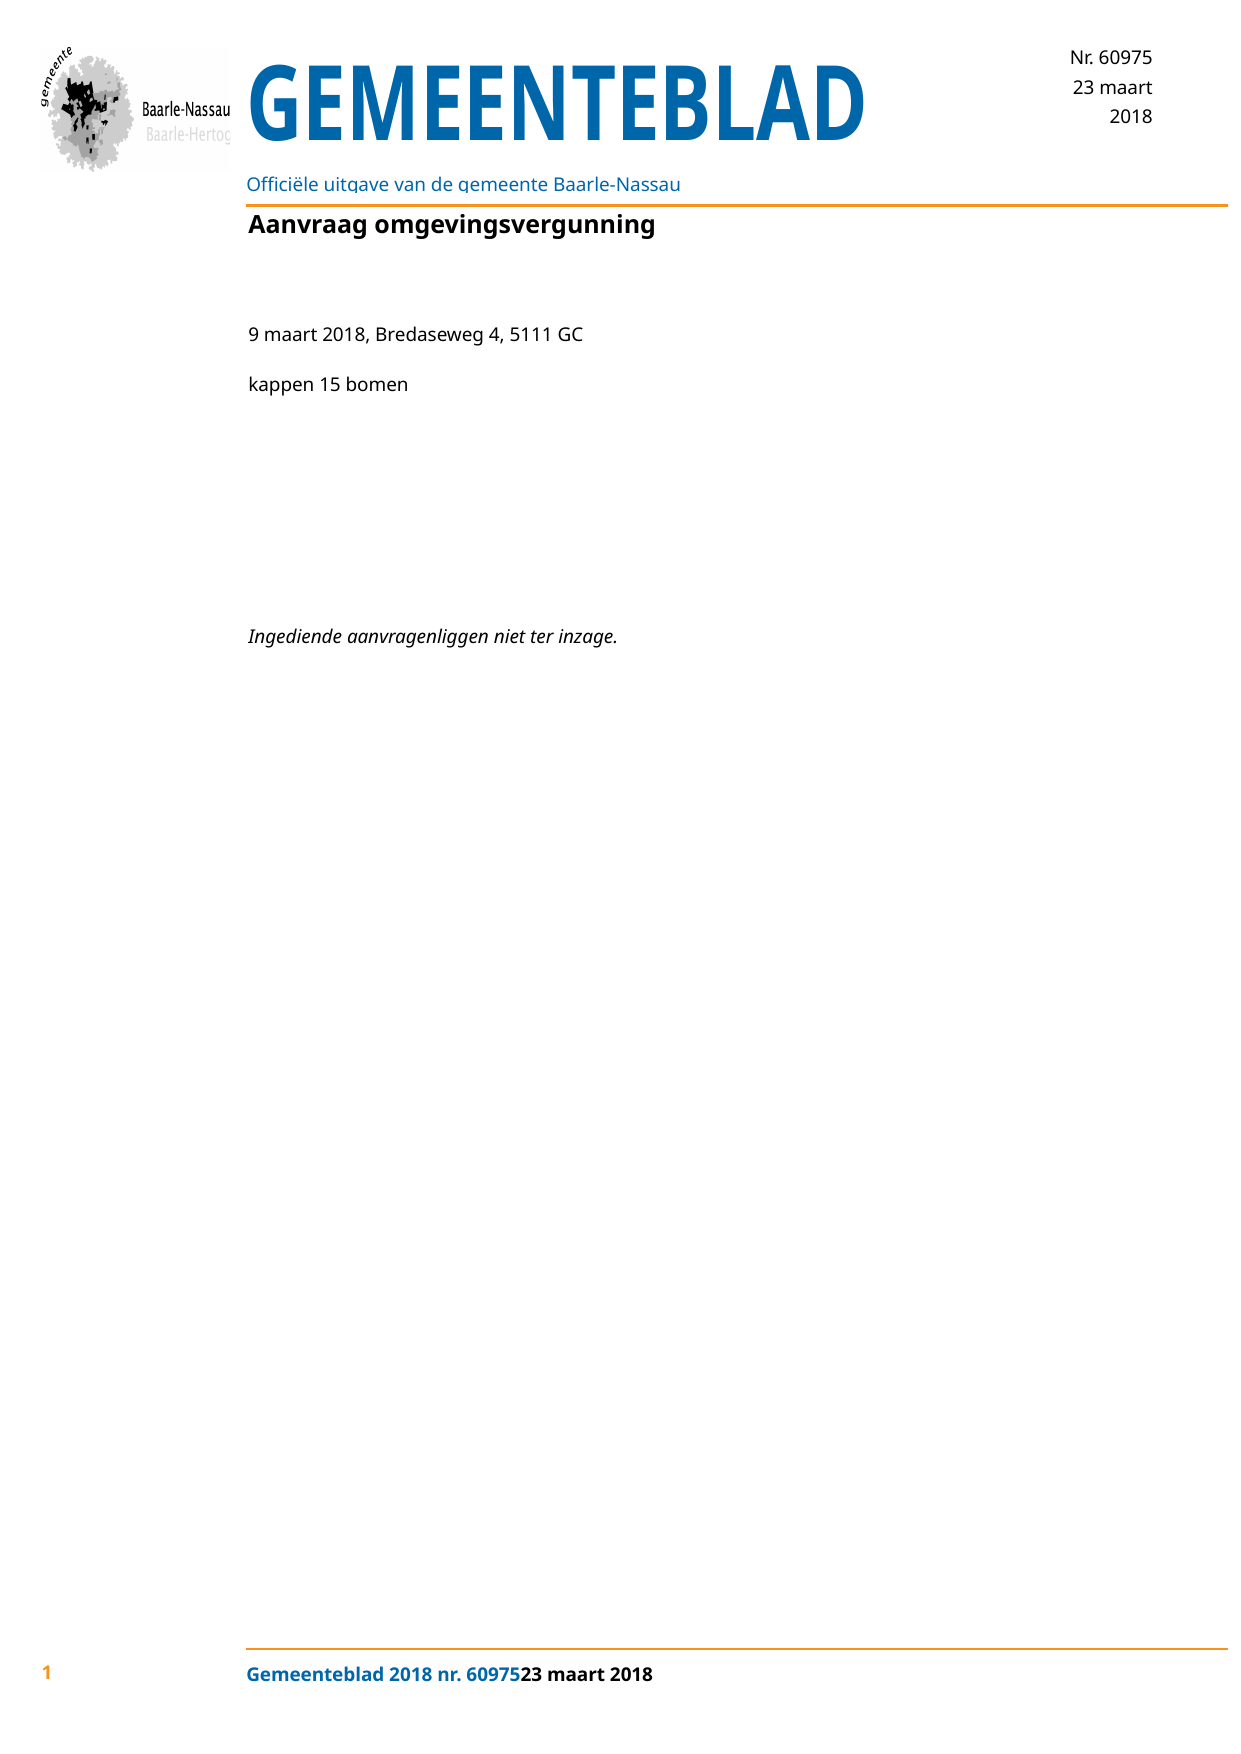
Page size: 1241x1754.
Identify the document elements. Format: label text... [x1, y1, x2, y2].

text Aanvraag omgevingsvergunning [248, 207, 1152, 241]
text kappen 15 bomen [248, 371, 1152, 397]
picture [41, 47, 231, 172]
text 9 maart 2018, Bredaseweg 4, 5111 GC [248, 321, 1152, 346]
text Ingediende aanvragenliggen niet ter inzage. [248, 623, 1152, 649]
